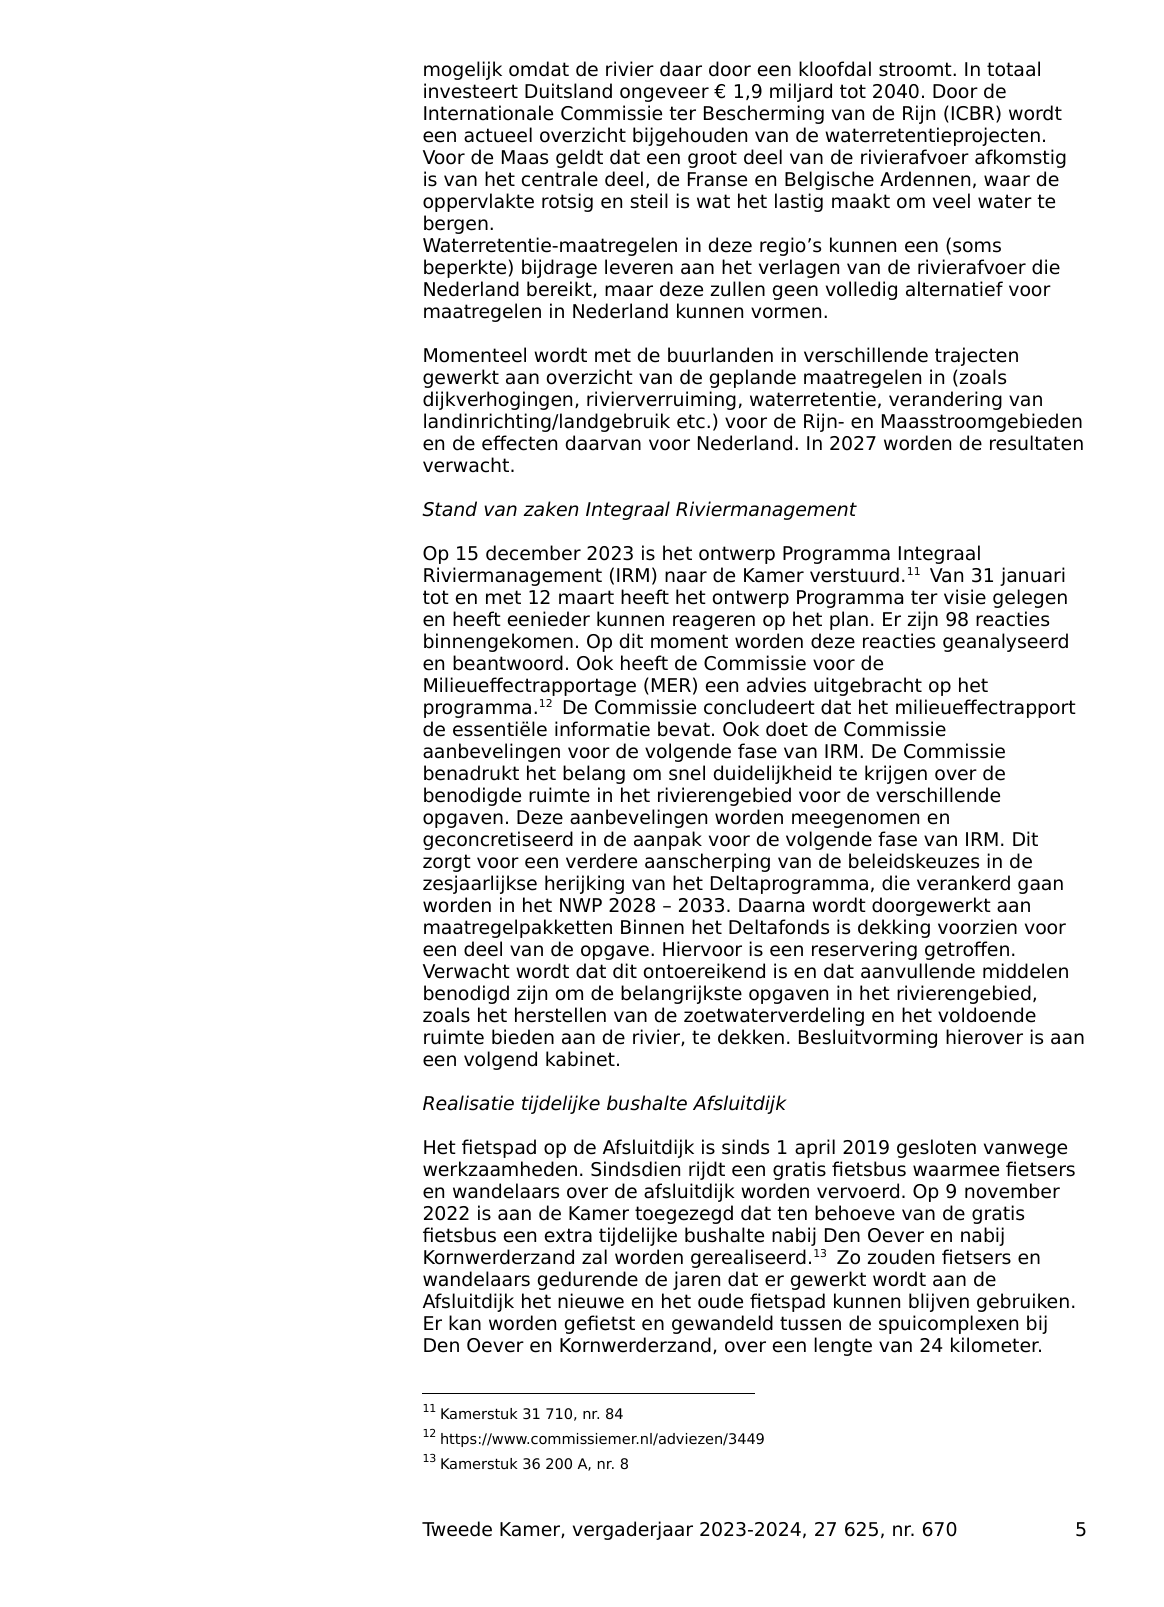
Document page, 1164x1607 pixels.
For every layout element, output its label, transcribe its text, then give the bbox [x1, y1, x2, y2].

text Kamerstuk 31 710, nr. 84 [422, 1402, 1087, 1424]
text Milieueffectrapportage (MER) een advies uitgebracht op het programma. De Commissie concludeert dat het milieueffectrapport de essentiële informatie bevat. Ook doet de Commissie aanbevelingen voor de volgende fase van IRM. De Commissie benadrukt het belang om snel duidelijkheid te krijgen over de benodigde ruimte in het rivierengebied voor de verschillende opgaven. Deze aanbevelingen worden meegenomen en geconcretiseerd in de aanpak voor de volgende fase van IRM. Dit zorgt voor een verdere aanscherping van de beleidskeuzes in de zesjaarlijkse herijking van het Deltaprogramma, die verankerd gaan worden in het NWP 2028 – 2033. Daarna wordt doorgewerkt aan maatregelpakketten Binnen het Deltafonds is dekking voorzien voor een deel van de opgave. Hiervoor is een reservering getroffen. Verwacht wordt dat dit ontoereikend is en dat aanvullende middelen benodigd zijn om de belangrijkste opgaven in het rivierengebied, zoals het herstellen van de zoetwaterverdeling en het voldoende ruimte bieden aan de rivier, te dekken. Besluitvorming hierover is aan een volgend kabinet. [422, 675, 1087, 1071]
subtitle Realisatie tijdelijke bushalte Afsluitdijk [422, 1093, 1087, 1115]
subtitle Stand van zaken Integraal Riviermanagement [422, 499, 1087, 521]
text Momenteel wordt met de buurlanden in verschillende trajecten gewerkt aan overzicht van de geplande maatregelen in (zoals dijkverhogingen, rivierverruiming, waterretentie, verandering van landinrichting/landgebruik etc.) voor de Rijn- en Maasstroomgebieden en de effecten daarvan voor Nederland. In 2027 worden de resultaten verwacht. [422, 345, 1087, 477]
text mogelijk omdat de rivier daar door een kloofdal stroomt. In totaal investeert Duitsland ongeveer € 1,9 miljard tot 2040. Door de Internationale Commissie ter Bescherming van de Rijn (ICBR) wordt een actueel overzicht bijgehouden van de waterretentieprojecten. Voor de Maas geldt dat een groot deel van de rivierafvoer afkomstig is van het centrale deel, de Franse en Belgische Ardennen, waar de oppervlakte rotsig en steil is wat het lastig maakt om veel water te bergen. [422, 59, 1087, 235]
text Op 15 december 2023 is het ontwerp Programma Integraal Riviermanagement (IRM) naar de Kamer verstuurd. Van 31 januari tot en met 12 maart heeft het ontwerp Programma ter visie gelegen en heeft eenieder kunnen reageren op het plan. Er zijn 98 reacties binnengekomen. Op dit moment worden deze reacties geanalyseerd en beantwoord. Ook heeft de Commissie voor de [422, 543, 1087, 675]
text https://www.commissiemer.nl/adviezen/3449 [422, 1427, 1087, 1449]
text Het fietspad op de Afsluitdijk is sinds 1 april 2019 gesloten vanwege werkzaamheden. Sindsdien rijdt een gratis fietsbus waarmee fietsers en wandelaars over de afsluitdijk worden vervoerd. Op 9 november 2022 is aan de Kamer toegezegd dat ten behoeve van de gratis fietsbus een extra tijdelijke bushalte nabij Den Oever en nabij Kornwerderzand zal worden gerealiseerd. Zo zouden fietsers en wandelaars gedurende de jaren dat er gewerkt wordt aan de Afsluitdijk het nieuwe en het oude fietspad kunnen blijven gebruiken. Er kan worden gefietst en gewandeld tussen de spuicomplexen bij Den Oever en Kornwerderzand, over een lengte van 24 kilometer. [422, 1137, 1087, 1357]
text Waterretentie-maatregelen in deze regio’s kunnen een (soms beperkte) bijdrage leveren aan het verlagen van de rivierafvoer die Nederland bereikt, maar deze zullen geen volledig alternatief voor maatregelen in Nederland kunnen vormen. [422, 235, 1087, 323]
text Kamerstuk 36 200 A, nr. 8 [422, 1452, 1087, 1474]
